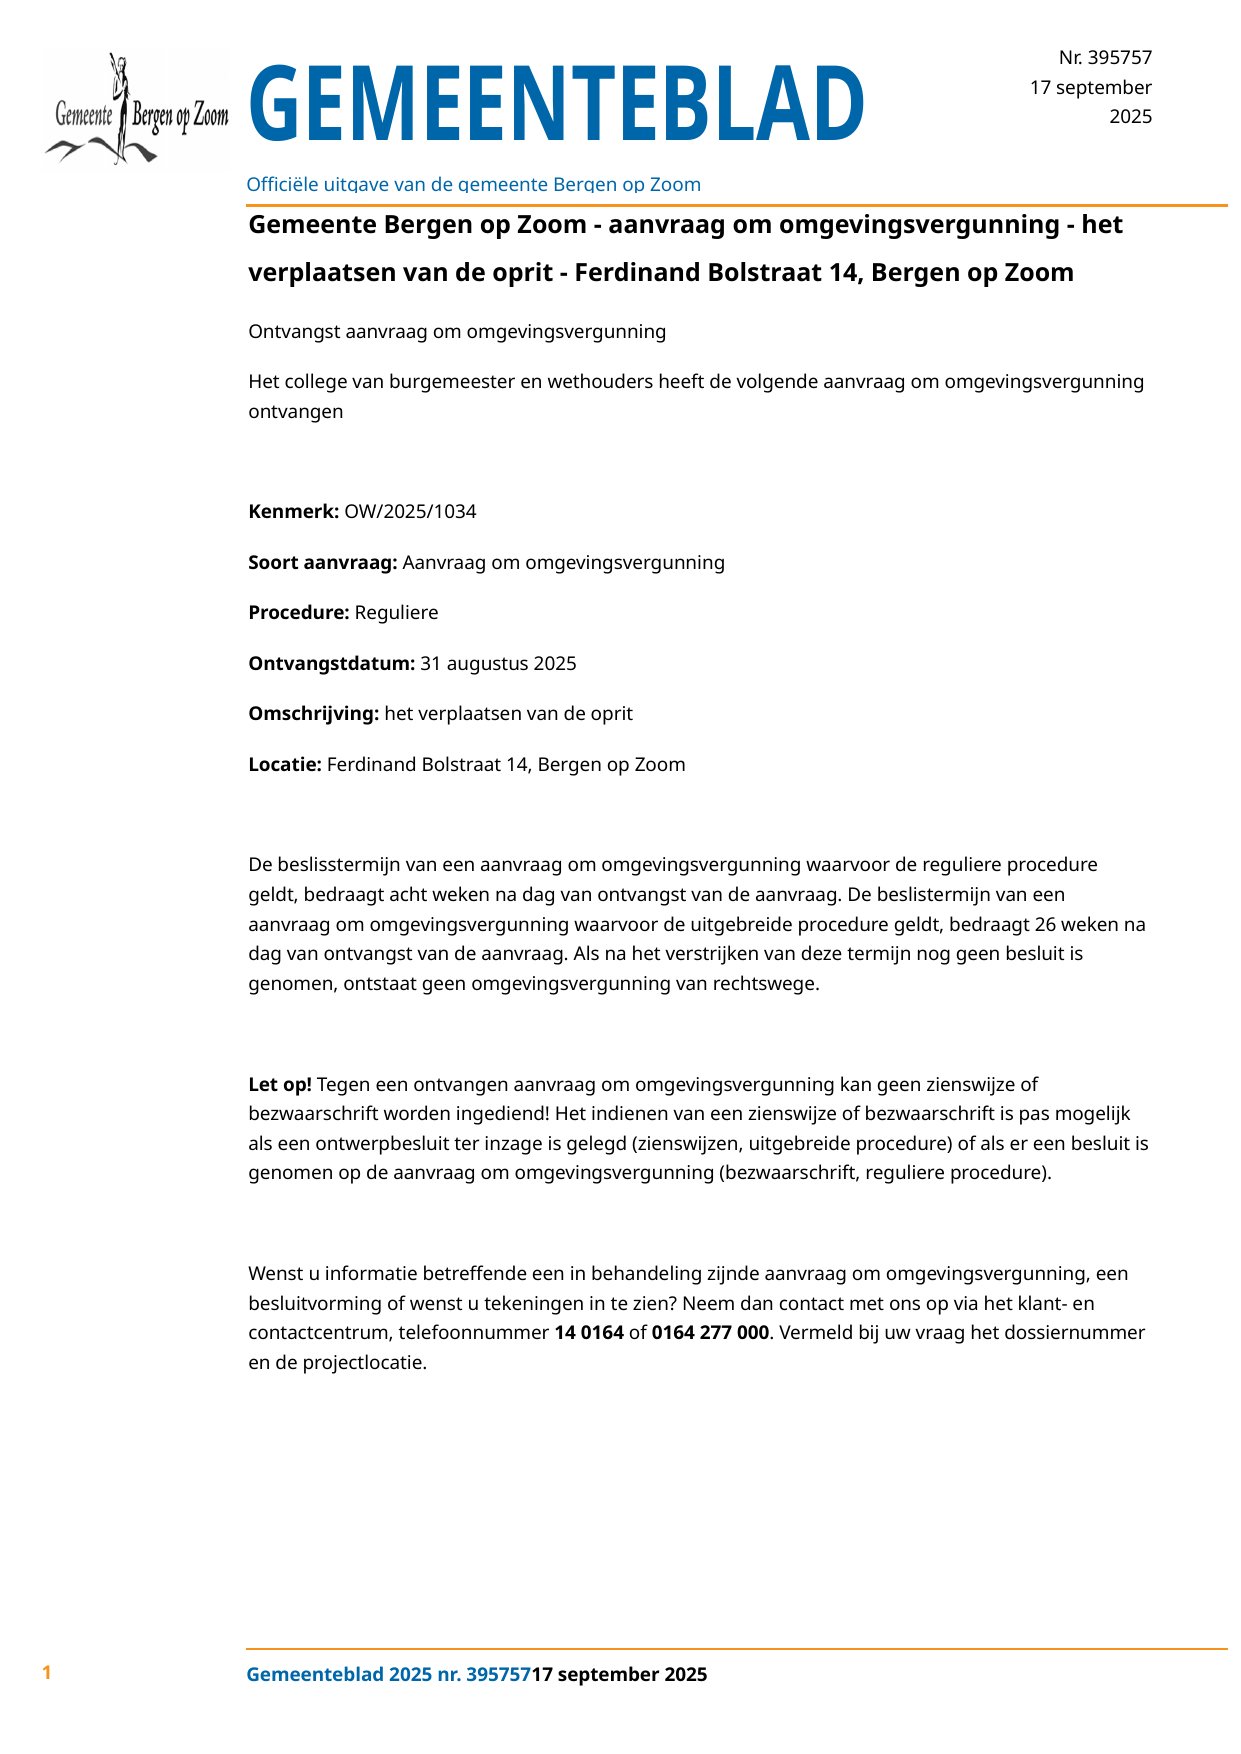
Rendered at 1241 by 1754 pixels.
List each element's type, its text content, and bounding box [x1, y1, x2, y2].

text Locatie: Ferdinand Bolstraat 14, Bergen op Zoom [248, 751, 1152, 777]
text Gemeente Bergen op Zoom - aanvraag om omgevingsvergunning - het verplaatsen van de oprit - Ferdinand Bolstraat 14, Bergen op Zoom [248, 207, 1152, 288]
text Omschrijving: het verplaatsen van de oprit [248, 700, 1152, 726]
text Soort aanvraag: Aanvraag om omgevingsvergunning [248, 549, 1152, 575]
text Ontvangst aanvraag om omgevingsvergunning [248, 318, 1152, 344]
text Wenst u informatie betreffende een in behandeling zijnde aanvraag om omgevingsvergunning, een besluitvorming of wenst u tekeningen in te zien? Neem dan contact met ons op via het klant- en contactcentrum, telefoonnummer 14 0164 of 0164 277 000. Vermeld bij uw vraag het dossiernummer en de projectlocatie. [248, 1260, 1152, 1375]
text Procedure: Reguliere [248, 599, 1152, 625]
text Ontvangstdatum: 31 augustus 2025 [248, 650, 1152, 676]
text Het college van burgemeester en wethouders heeft de volgende aanvraag om omgevingsvergunning ontvangen [248, 368, 1152, 424]
text De beslisstermijn van een aanvraag om omgevingsvergunning waarvoor de reguliere procedure geldt, bedraagt acht weken na dag van ontvangst van de aanvraag. De beslistermijn van een aanvraag om omgevingsvergunning waarvoor de uitgebreide procedure geldt, bedraagt 26 weken na dag van ontvangst van de aanvraag. Als na het verstrijken van deze termijn nog geen besluit is genomen, ontstaat geen omgevingsvergunning van rechtswege. [248, 852, 1152, 996]
text Let op! Tegen een ontvangen aanvraag om omgevingsvergunning kan geen zienswijze of bezwaarschrift worden ingediend! Het indienen van een zienswijze of bezwaarschrift is pas mogelijk als een ontwerpbesluit ter inzage is gelegd (zienswijzen, uitgebreide procedure) of als er een besluit is genomen op de aanvraag om omgevingsvergunning (bezwaarschrift, reguliere procedure). [248, 1071, 1152, 1185]
text Kenmerk: OW/2025/1034 [248, 499, 1152, 524]
picture [41, 47, 231, 172]
